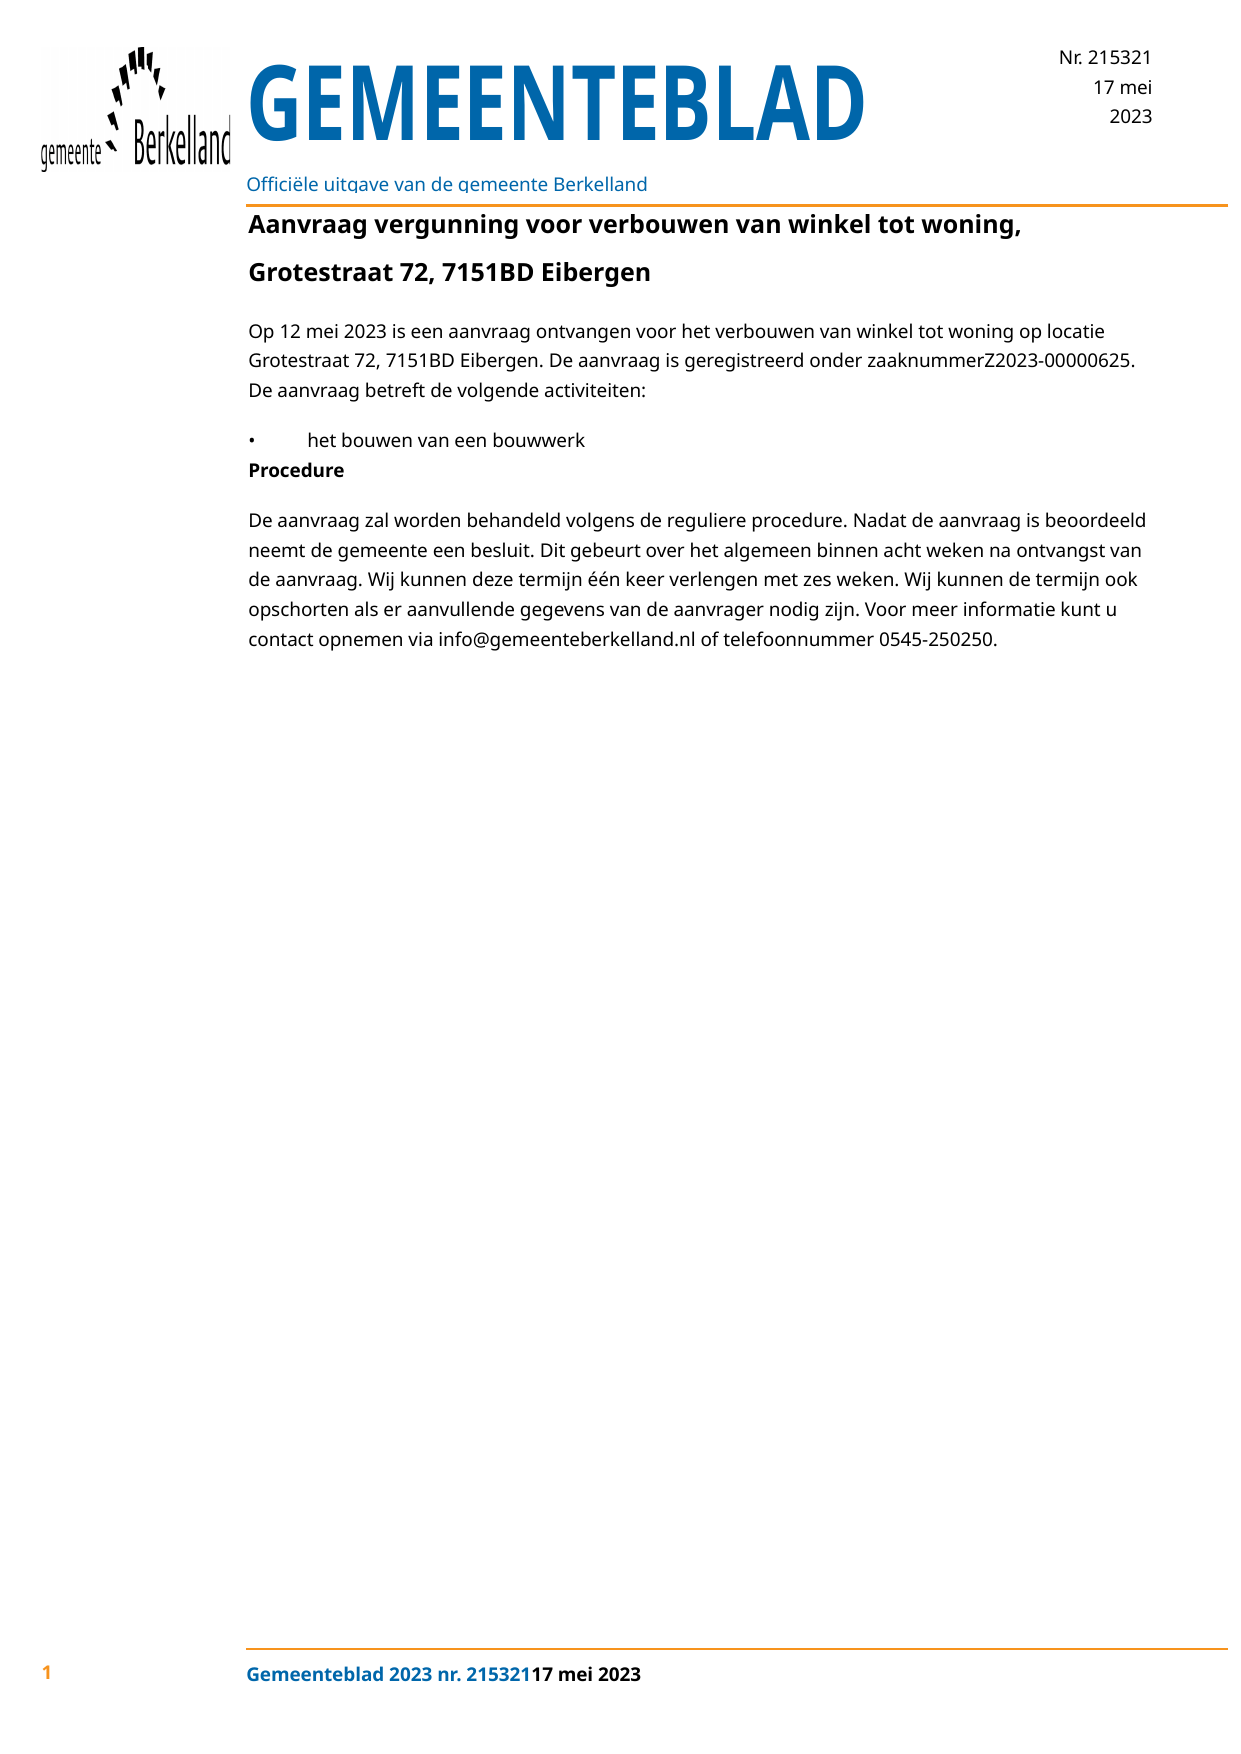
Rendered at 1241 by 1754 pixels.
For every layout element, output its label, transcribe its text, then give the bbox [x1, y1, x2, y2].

text Procedure [248, 457, 1152, 483]
picture [41, 47, 231, 172]
text Op 12 mei 2023 is een aanvraag ontvangen voor het verbouwen van winkel tot woning op locatie Grotestraat 72, 7151BD Eibergen. De aanvraag is geregistreerd onder zaaknummerZ2023-00000625. De aanvraag betreft de volgende activiteiten: [248, 318, 1152, 403]
text Aanvraag vergunning voor verbouwen van winkel tot woning, Grotestraat 72, 7151BD Eibergen [248, 207, 1152, 288]
text De aanvraag zal worden behandeld volgens de reguliere procedure. Nadat de aanvraag is beoordeeld neemt de gemeente een besluit. Dit gebeurt over het algemeen binnen acht weken na ontvangst van de aanvraag. Wij kunnen deze termijn één keer verlengen met zes weken. Wij kunnen de termijn ook opschorten als er aanvullende gegevens van de aanvrager nodig zijn. Voor meer informatie kunt u contact opnemen via info@gemeenteberkelland.nl of telefoonnummer 0545-250250. [248, 507, 1152, 652]
list het bouwen van een bouwwerk [248, 427, 1152, 453]
